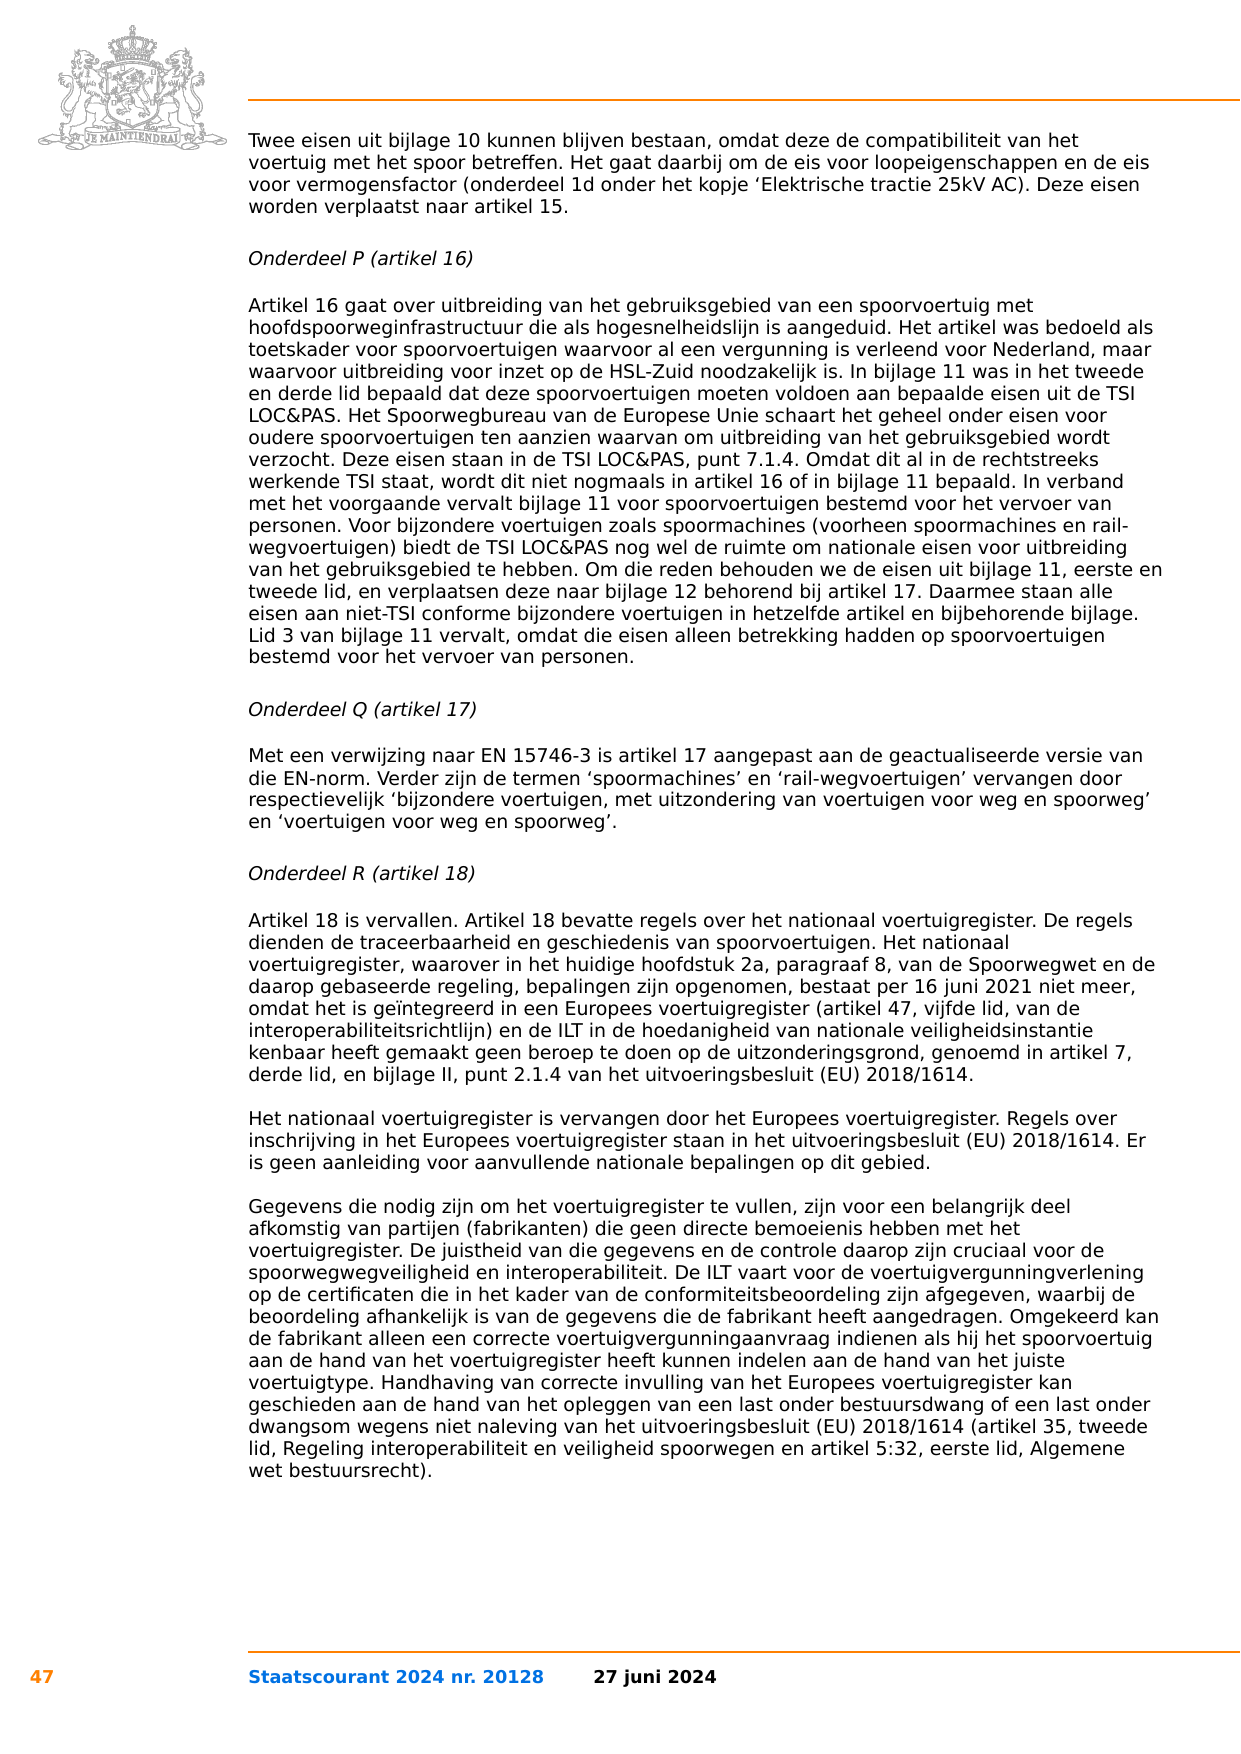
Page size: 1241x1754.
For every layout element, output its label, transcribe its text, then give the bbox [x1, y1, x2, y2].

text Gegevens die nodig zijn om het voertuigregister te vullen, zijn voor een belangrijk deel afkomstig van partijen (fabrikanten) die geen directe bemoeienis hebben met het voertuigregister. De juistheid van die gegevens en de controle daarop zijn cruciaal voor de spoorwegwegveiligheid en interoperabiliteit. De ILT vaart voor de voertuigvergunningverlening op de certificaten die in het kader van de conformiteitsbeoordeling zijn afgegeven, waarbij de beoordeling afhankelijk is van de gegevens die de fabrikant heeft aangedragen. Omgekeerd kan de fabrikant alleen een correcte voertuigvergunningaanvraag indienen als hij het spoorvoertuig aan de hand van het voertuigregister heeft kunnen indelen aan de hand van het juiste voertuigtype. Handhaving van correcte invulling van het Europees voertuigregister kan geschieden aan de hand van het opleggen van een last onder bestuursdwang of een last onder dwangsom wegens niet naleving van het uitvoeringsbesluit (EU) 2018/1614 (artikel 35, tweede lid, Regeling interoperabiliteit en veiligheid spoorwegen en artikel 5:32, eerste lid, Algemene wet bestuursrecht). [248, 1196, 1163, 1482]
text Artikel 16 gaat over uitbreiding van het gebruiksgebied van een spoorvoertuig met hoofdspoorweginfrastructuur die als hogesnelheidslijn is aangeduid. Het artikel was bedoeld als toetskader voor spoorvoertuigen waarvoor al een vergunning is verleend voor Nederland, maar waarvoor uitbreiding voor inzet op de HSL-Zuid noodzakelijk is. In bijlage 11 was in het tweede en derde lid bepaald dat deze spoorvoertuigen moeten voldoen aan bepaalde eisen uit de TSI LOC&PAS. Het Spoorwegbureau van de Europese Unie schaart het geheel onder eisen voor oudere spoorvoertuigen ten aanzien waarvan om uitbreiding van het gebruiksgebied wordt verzocht. Deze eisen staan in de TSI LOC&PAS, punt 7.1.4. Omdat dit al in de rechtstreeks werkende TSI staat, wordt dit niet nogmaals in artikel 16 of in bijlage 11 bepaald. In verband met het voorgaande vervalt bijlage 11 voor spoorvoertuigen bestemd voor het vervoer van personen. Voor bijzondere voertuigen zoals spoormachines (voorheen spoormachines en rail-wegvoertuigen) biedt de TSI LOC&PAS nog wel de ruimte om nationale eisen voor uitbreiding van het gebruiksgebied te hebben. Om die reden behouden we de eisen uit bijlage 11, eerste en tweede lid, en verplaatsen deze naar bijlage 12 behorend bij artikel 17. Daarmee staan alle eisen aan niet-TSI conforme bijzondere voertuigen in hetzelfde artikel en bijbehorende bijlage. Lid 3 van bijlage 11 vervalt, omdat die eisen alleen betrekking hadden op spoorvoertuigen bestemd voor het vervoer van personen. [248, 295, 1163, 668]
picture [38, 25, 227, 150]
subtitle Onderdeel R (artikel 18) [248, 863, 1163, 885]
text Met een verwijzing naar EN 15746-3 is artikel 17 aangepast aan de geactualiseerde versie van die EN-norm. Verder zijn de termen ‘spoormachines’ en ‘rail-wegvoertuigen’ vervangen door respectievelijk ‘bijzondere voertuigen, met uitzondering van voertuigen voor weg en spoorweg’ en ‘voertuigen voor weg en spoorweg’. [248, 745, 1163, 833]
subtitle Onderdeel Q (artikel 17) [248, 698, 1163, 720]
text Het nationaal voertuigregister is vervangen door het Europees voertuigregister. Regels over inschrijving in het Europees voertuigregister staan in het uitvoeringsbesluit (EU) 2018/1614. Er is geen aanleiding voor aanvullende nationale bepalingen op dit gebied. [248, 1108, 1163, 1174]
text Twee eisen uit bijlage 10 kunnen blijven bestaan, omdat deze de compatibiliteit van het voertuig met het spoor betreffen. Het gaat daarbij om de eis voor loopeigenschappen en de eis voor vermogensfactor (onderdeel 1d onder het kopje ‘Elektrische tractie 25kV AC). Deze eisen worden verplaatst naar artikel 15. [248, 130, 1163, 218]
text Artikel 18 is vervallen. Artikel 18 bevatte regels over het nationaal voertuigregister. De regels dienden de traceerbaarheid en geschiedenis van spoorvoertuigen. Het nationaal voertuigregister, waarover in het huidige hoofdstuk 2a, paragraaf 8, van de Spoorwegwet en de daarop gebaseerde regeling, bepalingen zijn opgenomen, bestaat per 16 juni 2021 niet meer, omdat het is geïntegreerd in een Europees voertuigregister (artikel 47, vijfde lid, van de interoperabiliteitsrichtlijn) en de ILT in de hoedanigheid van nationale veiligheidsinstantie kenbaar heeft gemaakt geen beroep te doen op de uitzonderingsgrond, genoemd in artikel 7, derde lid, en bijlage II, punt 2.1.4 van het uitvoeringsbesluit (EU) 2018/1614. [248, 910, 1163, 1086]
subtitle Onderdeel P (artikel 16) [248, 248, 1163, 270]
